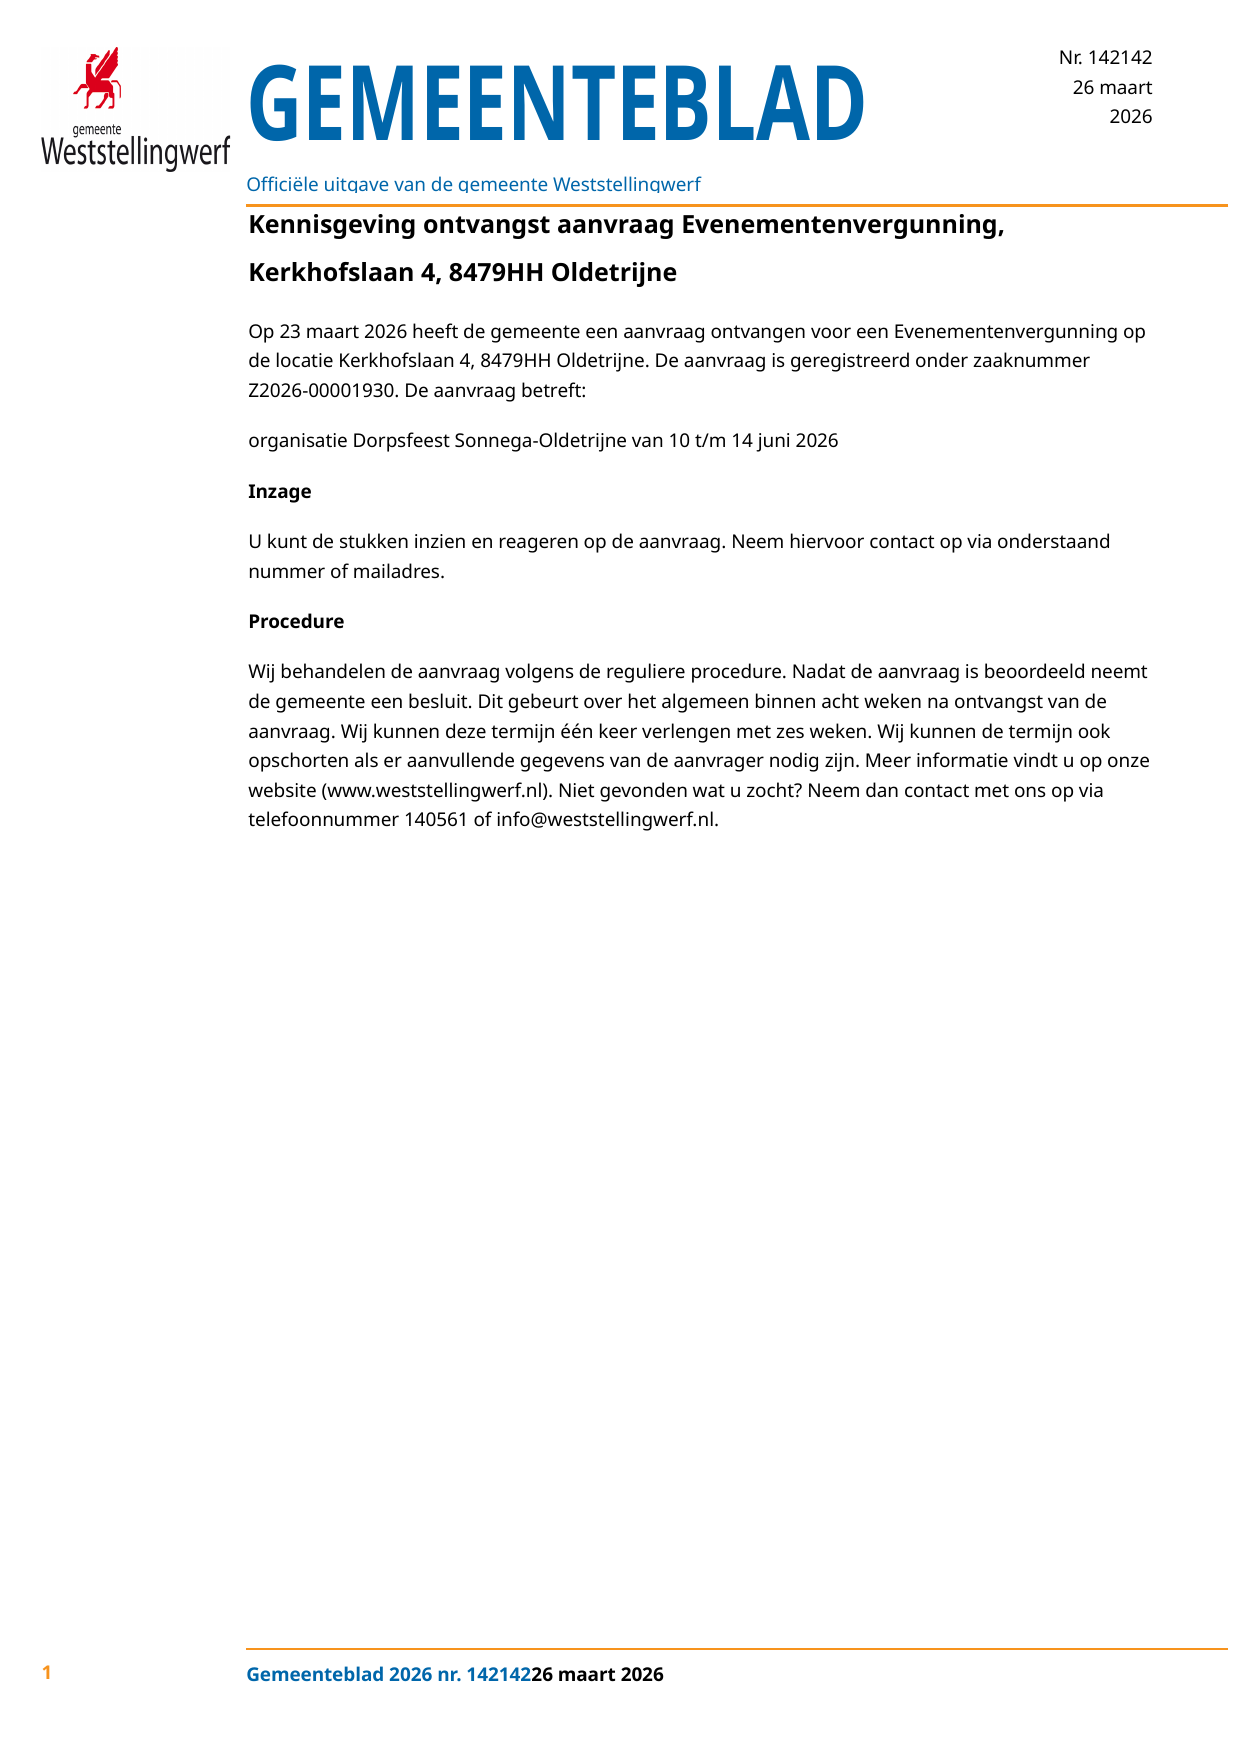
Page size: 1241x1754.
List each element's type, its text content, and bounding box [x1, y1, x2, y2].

text Op 23 maart 2026 heeft de gemeente een aanvraag ontvangen voor een Evenementenvergunning op de locatie Kerkhofslaan 4, 8479HH Oldetrijne. De aanvraag is geregistreerd onder zaaknummer Z2026-00001930. De aanvraag betreft: [248, 318, 1152, 403]
text Procedure [248, 608, 1152, 634]
text Inzage [248, 478, 1152, 504]
text Kennisgeving ontvangst aanvraag Evenementenvergunning, Kerkhofslaan 4, 8479HH Oldetrijne [248, 207, 1152, 288]
text organisatie Dorpsfeest Sonnega-Oldetrijne van 10 t/m 14 juni 2026 [248, 427, 1152, 453]
text Wij behandelen de aanvraag volgens de reguliere procedure. Nadat de aanvraag is beoordeeld neemt de gemeente een besluit. Dit gebeurt over het algemeen binnen acht weken na ontvangst van de aanvraag. Wij kunnen deze termijn één keer verlengen met zes weken. Wij kunnen de termijn ook opschorten als er aanvullende gegevens van de aanvrager nodig zijn. Meer informatie vindt u op onze website (www.weststellingwerf.nl). Niet gevonden wat u zocht? Neem dan contact met ons op via telefoonnummer 140561 of info@weststellingwerf.nl. [248, 659, 1152, 832]
picture [41, 47, 231, 172]
text U kunt de stukken inzien en reageren op de aanvraag. Neem hiervoor contact op via onderstaand nummer of mailadres. [248, 528, 1152, 584]
